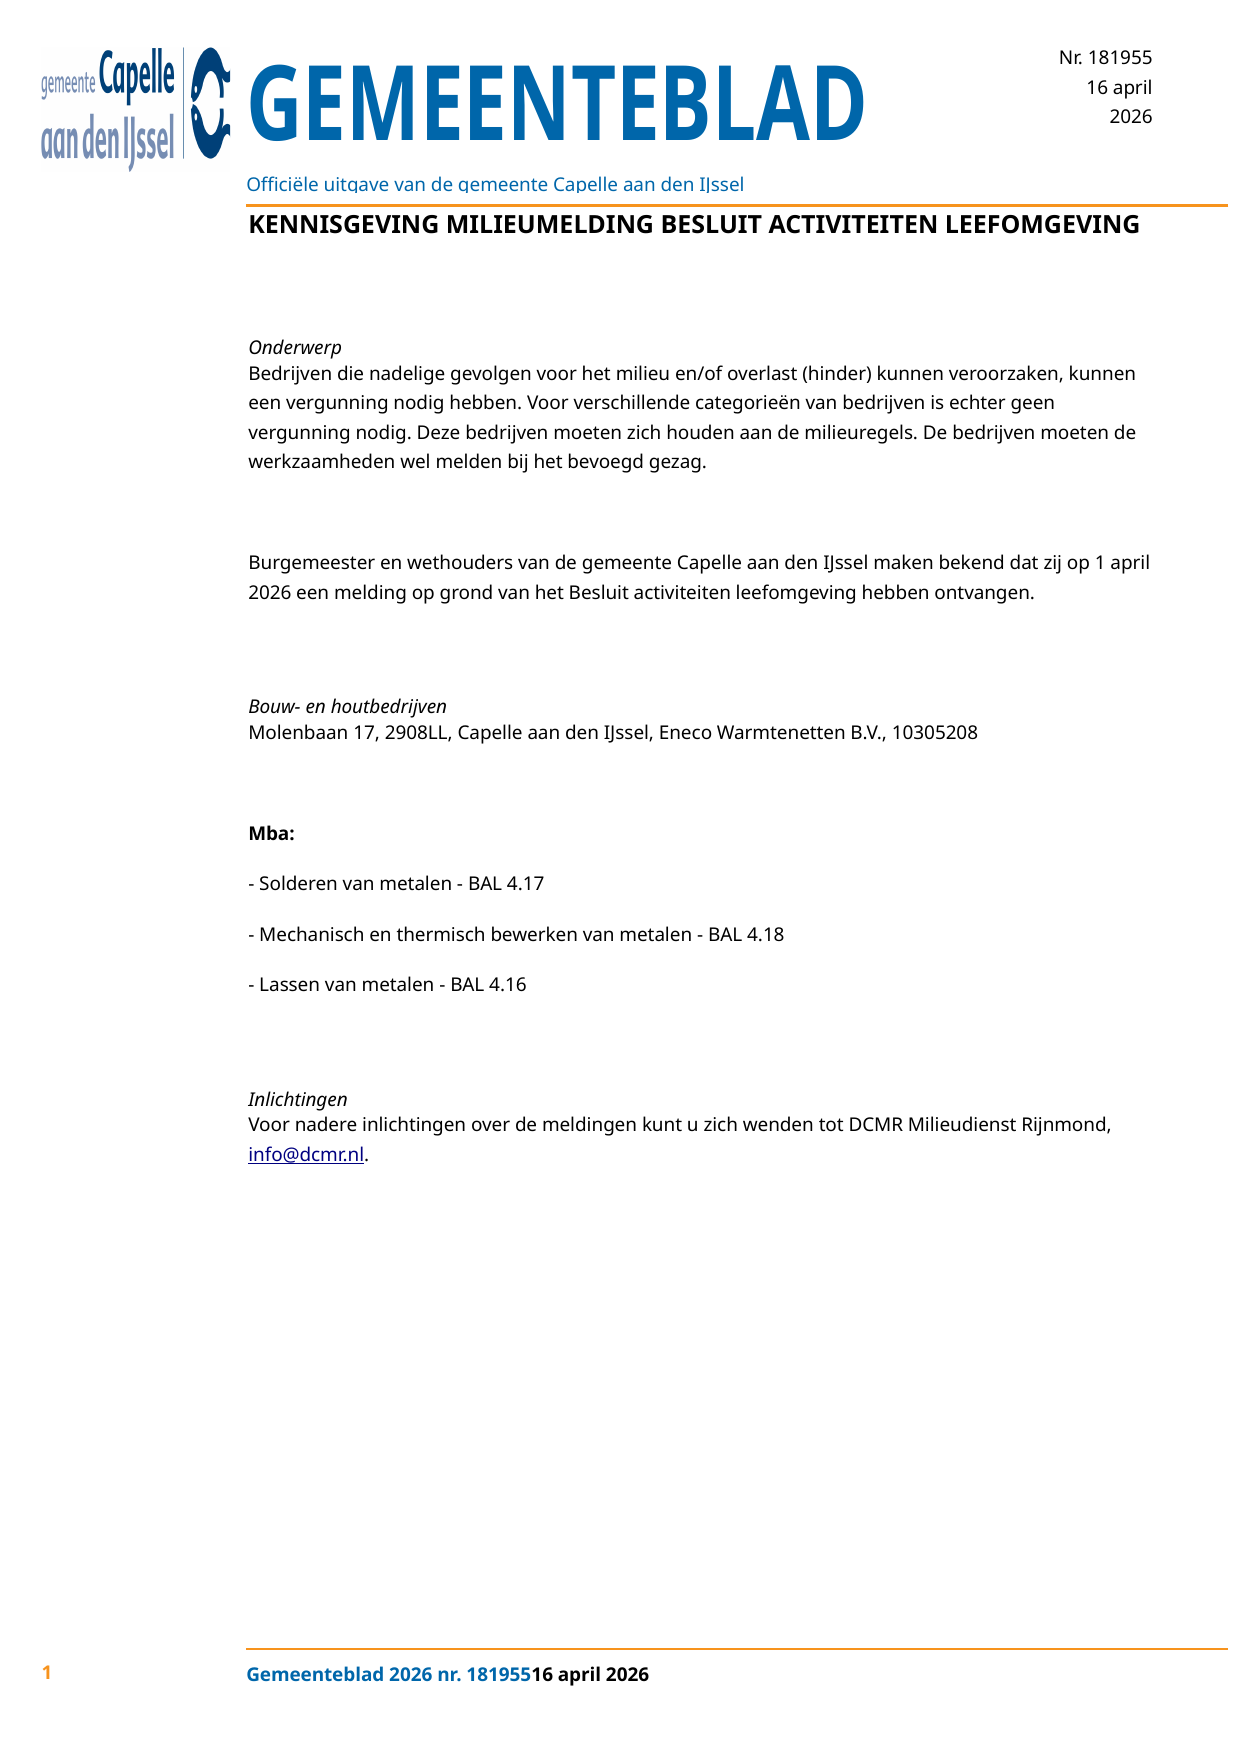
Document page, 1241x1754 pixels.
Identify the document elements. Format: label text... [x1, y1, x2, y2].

text Burgemeester en wethouders van de gemeente Capelle aan den IJssel maken bekend dat zij op 1 april 2026 een melding op grond van het Besluit activiteiten leefomgeving hebben ontvangen. [248, 549, 1152, 605]
text Molenbaan 17, 2908LL, Capelle aan den IJssel, Eneco Warmtenetten B.V., 10305208 [248, 719, 1152, 745]
text Voor nadere inlichtingen over de meldingen kunt u zich wenden tot DCMR Milieudienst Rijnmond, info@dcmr.nl. [248, 1111, 1152, 1167]
text Bouw- en houtbedrijven [248, 693, 1152, 719]
text - Lassen van metalen - BAL 4.16 [248, 971, 1152, 997]
text Bedrijven die nadelige gevolgen voor het milieu en/of overlast (hinder) kunnen veroorzaken, kunnen een vergunning nodig hebben. Voor verschillende categorieën van bedrijven is echter geen vergunning nodig. Deze bedrijven moeten zich houden aan de milieuregels. De bedrijven moeten de werkzaamheden wel melden bij het bevoegd gezag. [248, 360, 1152, 474]
text Onderwerp [248, 334, 1152, 360]
text Mba: [248, 820, 1152, 846]
text KENNISGEVING MILIEUMELDING BESLUIT ACTIVITEITEN LEEFOMGEVING [248, 207, 1152, 241]
text - Mechanisch en thermisch bewerken van metalen - BAL 4.18 [248, 921, 1152, 947]
text Inlichtingen [248, 1086, 1152, 1111]
picture [41, 47, 231, 172]
text - Solderen van metalen - BAL 4.17 [248, 871, 1152, 896]
